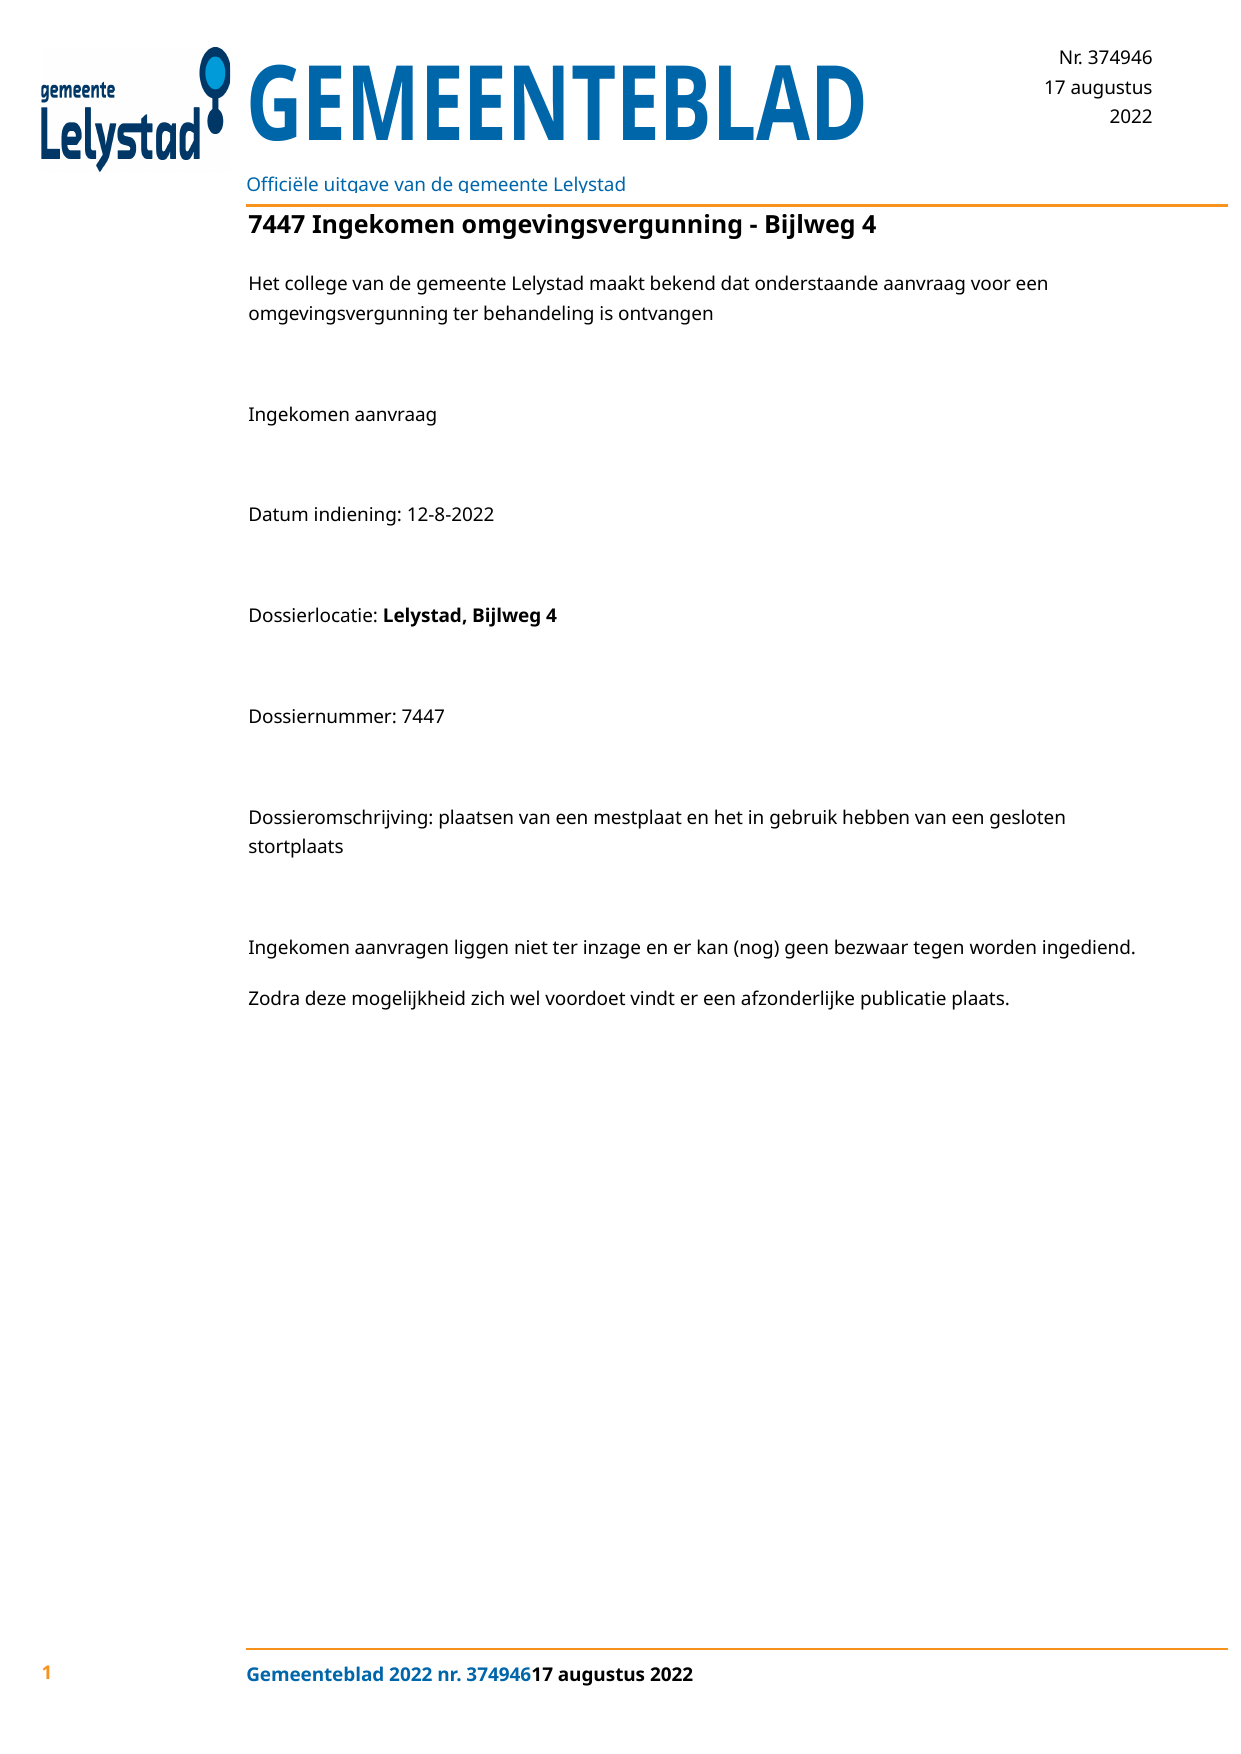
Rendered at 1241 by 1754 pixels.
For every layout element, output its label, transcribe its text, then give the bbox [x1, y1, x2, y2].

text Datum indiening: 12-8-2022 [248, 502, 1152, 527]
text Dossieromschrijving: plaatsen van een mestplaat en het in gebruik hebben van een gesloten stortplaats [248, 804, 1152, 859]
text Ingekomen aanvraag [248, 401, 1152, 426]
text Dossiernummer: 7447 [248, 703, 1152, 729]
text Dossierlocatie: Lelystad, Bijlweg 4 [248, 602, 1152, 628]
text 7447 Ingekomen omgevingsvergunning - Bijlweg 4 [248, 207, 1152, 241]
picture [41, 47, 231, 172]
text Zodra deze mogelijkheid zich wel voordoet vindt er een afzonderlijke publicatie plaats. [248, 985, 1152, 1011]
text Ingekomen aanvragen liggen niet ter inzage en er kan (nog) geen bezwaar tegen worden ingediend. [248, 934, 1152, 960]
text Het college van de gemeente Lelystad maakt bekend dat onderstaande aanvraag voor een omgevingsvergunning ter behandeling is ontvangen [248, 270, 1152, 326]
